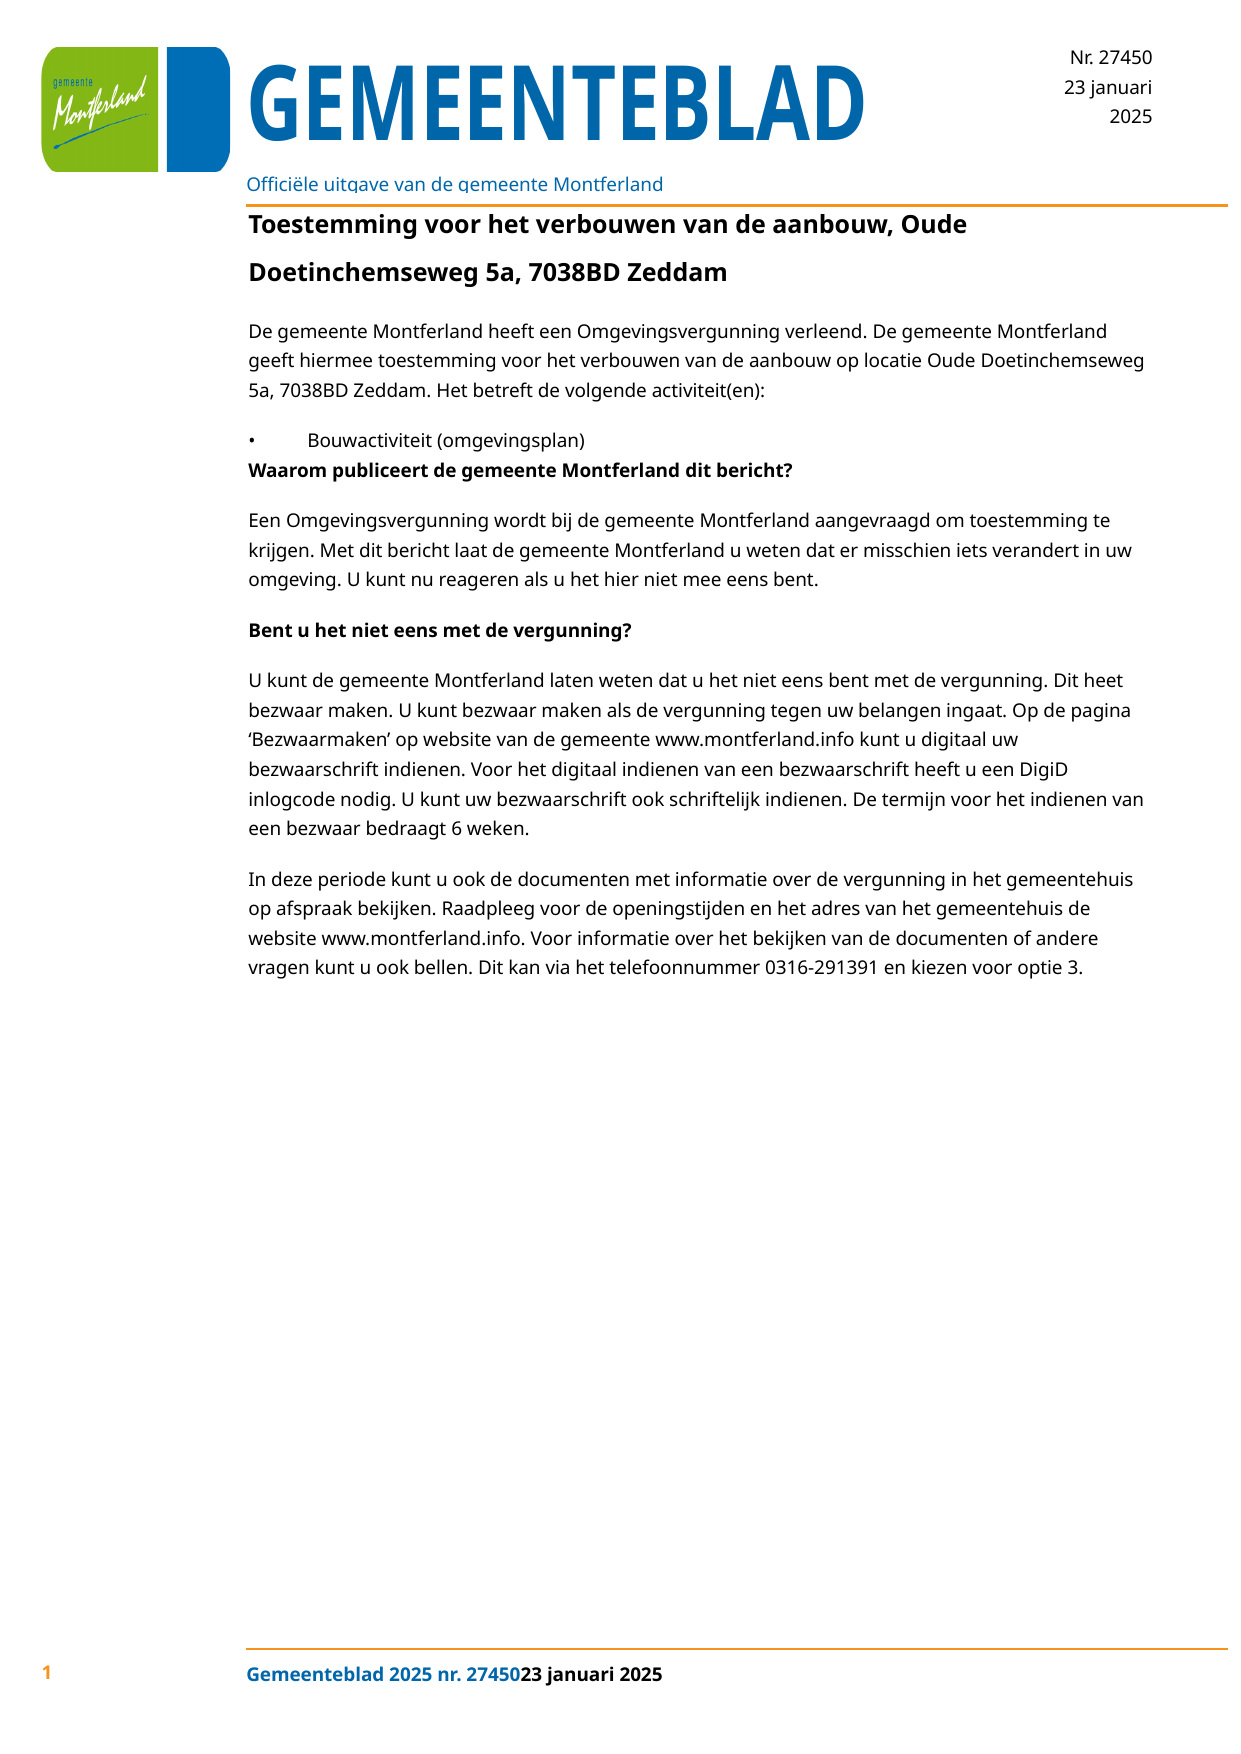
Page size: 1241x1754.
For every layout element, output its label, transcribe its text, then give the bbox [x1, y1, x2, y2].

text Toestemming voor het verbouwen van de aanbouw, Oude Doetinchemseweg 5a, 7038BD Zeddam [248, 207, 1152, 288]
text Bent u het niet eens met de vergunning? [248, 617, 1152, 643]
text De gemeente Montferland heeft een Omgevingsvergunning verleend. De gemeente Montferland geeft hiermee toestemming voor het verbouwen van de aanbouw op locatie Oude Doetinchemseweg 5a, 7038BD Zeddam. Het betreft de volgende activiteit(en): [248, 318, 1152, 403]
text In deze periode kunt u ook de documenten met informatie over de vergunning in het gemeentehuis op afspraak bekijken. Raadpleeg voor de openingstijden en het adres van het gemeentehuis de website www.montferland.info. Voor informatie over het bekijken van de documenten of andere vragen kunt u ook bellen. Dit kan via het telefoonnummer 0316-291391 en kiezen voor optie 3. [248, 866, 1152, 980]
list Bouwactiviteit (omgevingsplan) [248, 427, 1152, 453]
picture [41, 47, 231, 172]
text Waarom publiceert de gemeente Montferland dit bericht? [248, 457, 1152, 483]
text U kunt de gemeente Montferland laten weten dat u het niet eens bent met de vergunning. Dit heet bezwaar maken. U kunt bezwaar maken als de vergunning tegen uw belangen ingaat. Op de pagina ‘Bezwaarmaken’ op website van de gemeente www.montferland.info kunt u digitaal uw bezwaarschrift indienen. Voor het digitaal indienen van een bezwaarschrift heeft u een DigiD inlogcode nodig. U kunt uw bezwaarschrift ook schriftelijk indienen. De termijn voor het indienen van een bezwaar bedraagt 6 weken. [248, 667, 1152, 841]
text Een Omgevingsvergunning wordt bij de gemeente Montferland aangevraagd om toestemming te krijgen. Met dit bericht laat de gemeente Montferland u weten dat er misschien iets verandert in uw omgeving. U kunt nu reageren als u het hier niet mee eens bent. [248, 507, 1152, 592]
